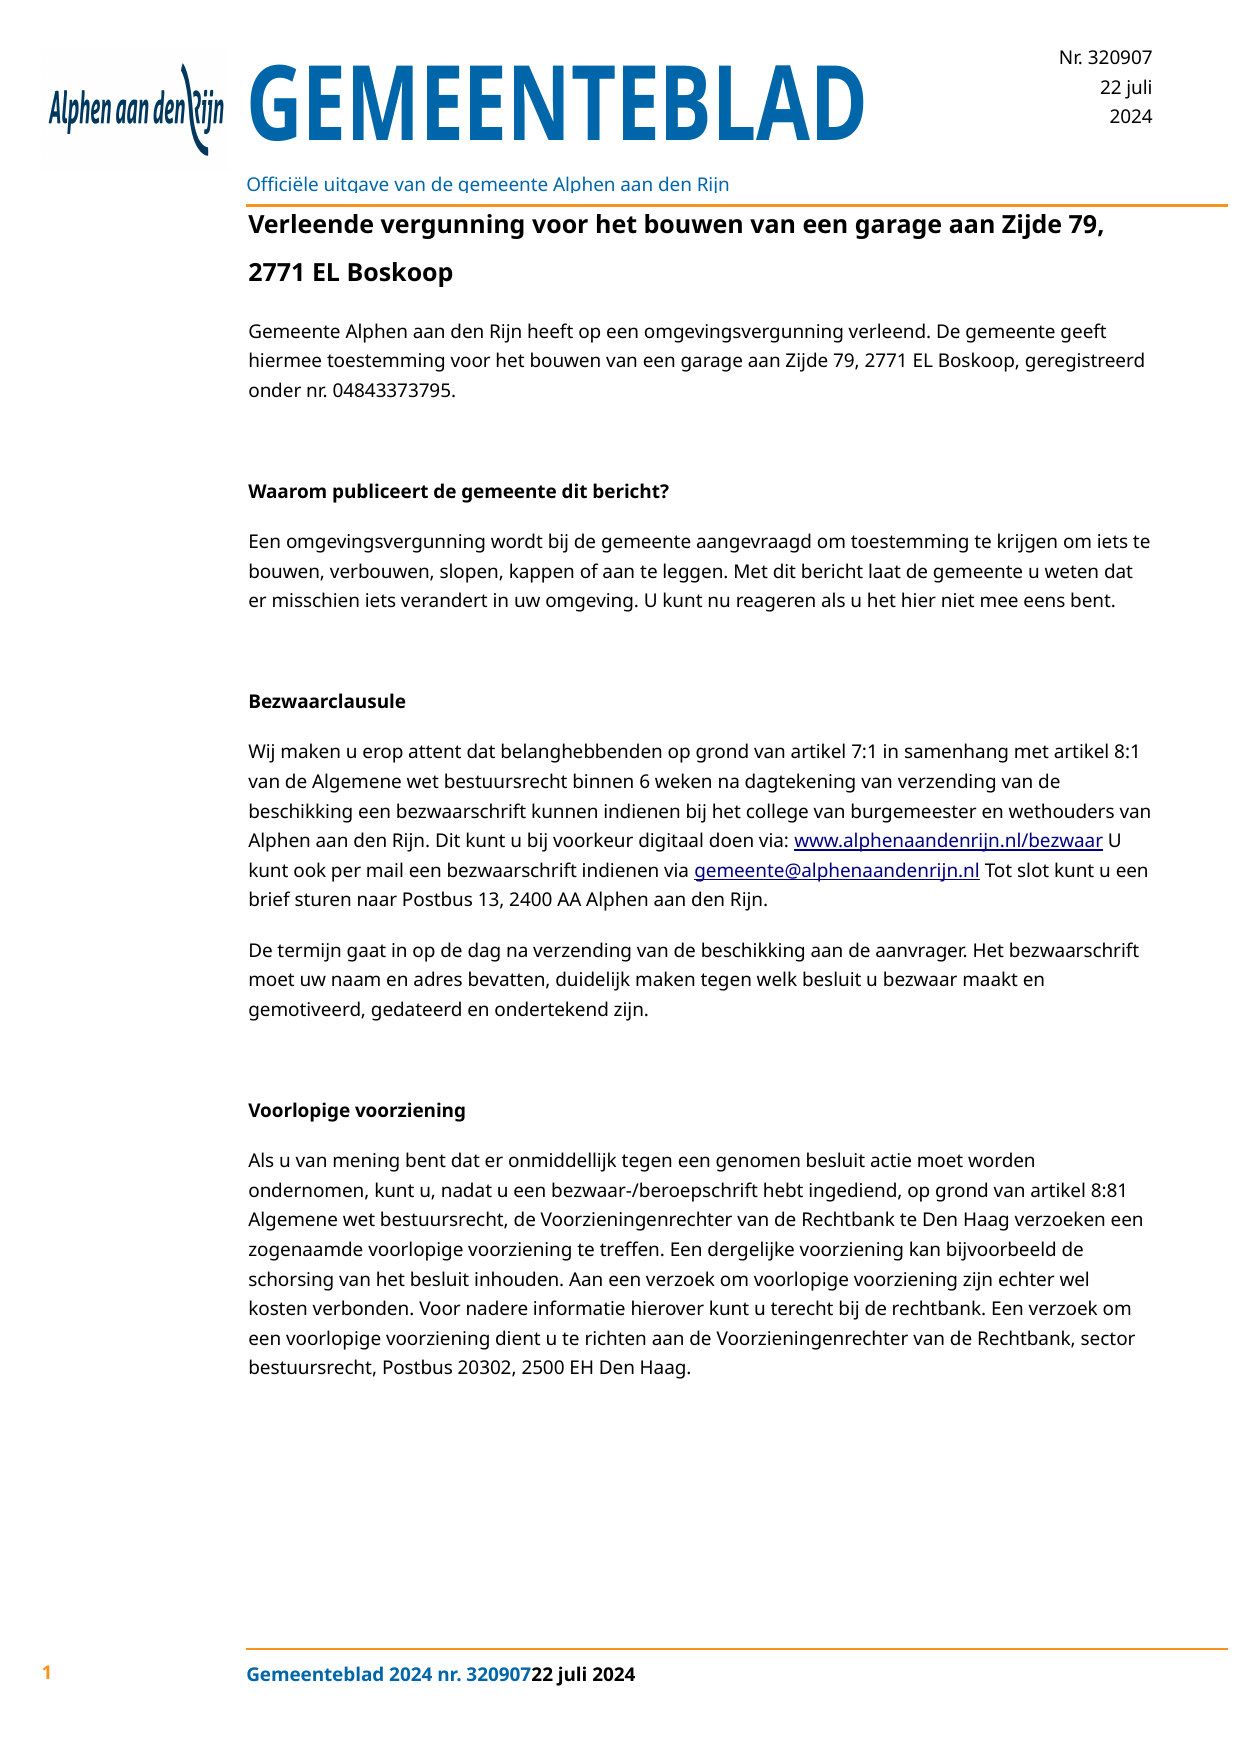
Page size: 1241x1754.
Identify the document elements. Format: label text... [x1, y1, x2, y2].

picture [41, 47, 231, 172]
text Wij maken u erop attent dat belanghebbenden op grond van artikel 7:1 in samenhang met artikel 8:1 van de Algemene wet bestuursrecht binnen 6 weken na dagtekening van verzending van de beschikking een bezwaarschrift kunnen indienen bij het college van burgemeester en wethouders van Alphen aan den Rijn. Dit kunt u bij voorkeur digitaal doen via: www.alphenaandenrijn.nl/bezwaar U kunt ook per mail een bezwaarschrift indienen via gemeente@alphenaandenrijn.nl Tot slot kunt u een brief sturen naar Postbus 13, 2400 AA Alphen aan den Rijn. [248, 739, 1152, 912]
text Waarom publiceert de gemeente dit bericht? [248, 478, 1152, 504]
text Voorlopige voorziening [248, 1097, 1152, 1123]
text De termijn gaat in op de dag na verzending van de beschikking aan de aanvrager. Het bezwaarschrift moet uw naam en adres bevatten, duidelijk maken tegen welk besluit u bezwaar maakt en gemotiveerd, gedateerd en ondertekend zijn. [248, 937, 1152, 1022]
text Als u van mening bent dat er onmiddellijk tegen een genomen besluit actie moet worden ondernomen, kunt u, nadat u een bezwaar-/beroepschrift hebt ingediend, op grond van artikel 8:81 Algemene wet bestuursrecht, de Voorzieningenrechter van de Rechtbank te Den Haag verzoeken een zogenaamde voorlopige voorziening te treffen. Een dergelijke voorziening kan bijvoorbeeld de schorsing van het besluit inhouden. Aan een verzoek om voorlopige voorziening zijn echter wel kosten verbonden. Voor nadere informatie hierover kunt u terecht bij de rechtbank. Een verzoek om een voorlopige voorziening dient u te richten aan de Voorzieningenrechter van de Rechtbank, sector bestuursrecht, Postbus 20302, 2500 EH Den Haag. [248, 1147, 1152, 1380]
text Verleende vergunning voor het bouwen van een garage aan Zijde 79, 2771 EL Boskoop [248, 207, 1152, 288]
text Bezwaarclausule [248, 688, 1152, 714]
text Een omgevingsvergunning wordt bij de gemeente aangevraagd om toestemming te krijgen om iets te bouwen, verbouwen, slopen, kappen of aan te leggen. Met dit bericht laat de gemeente u weten dat er misschien iets verandert in uw omgeving. U kunt nu reageren als u het hier niet mee eens bent. [248, 528, 1152, 613]
text Gemeente Alphen aan den Rijn heeft op een omgevingsvergunning verleend. De gemeente geeft hiermee toestemming voor het bouwen van een garage aan Zijde 79, 2771 EL Boskoop, geregistreerd onder nr. 04843373795. [248, 318, 1152, 403]
